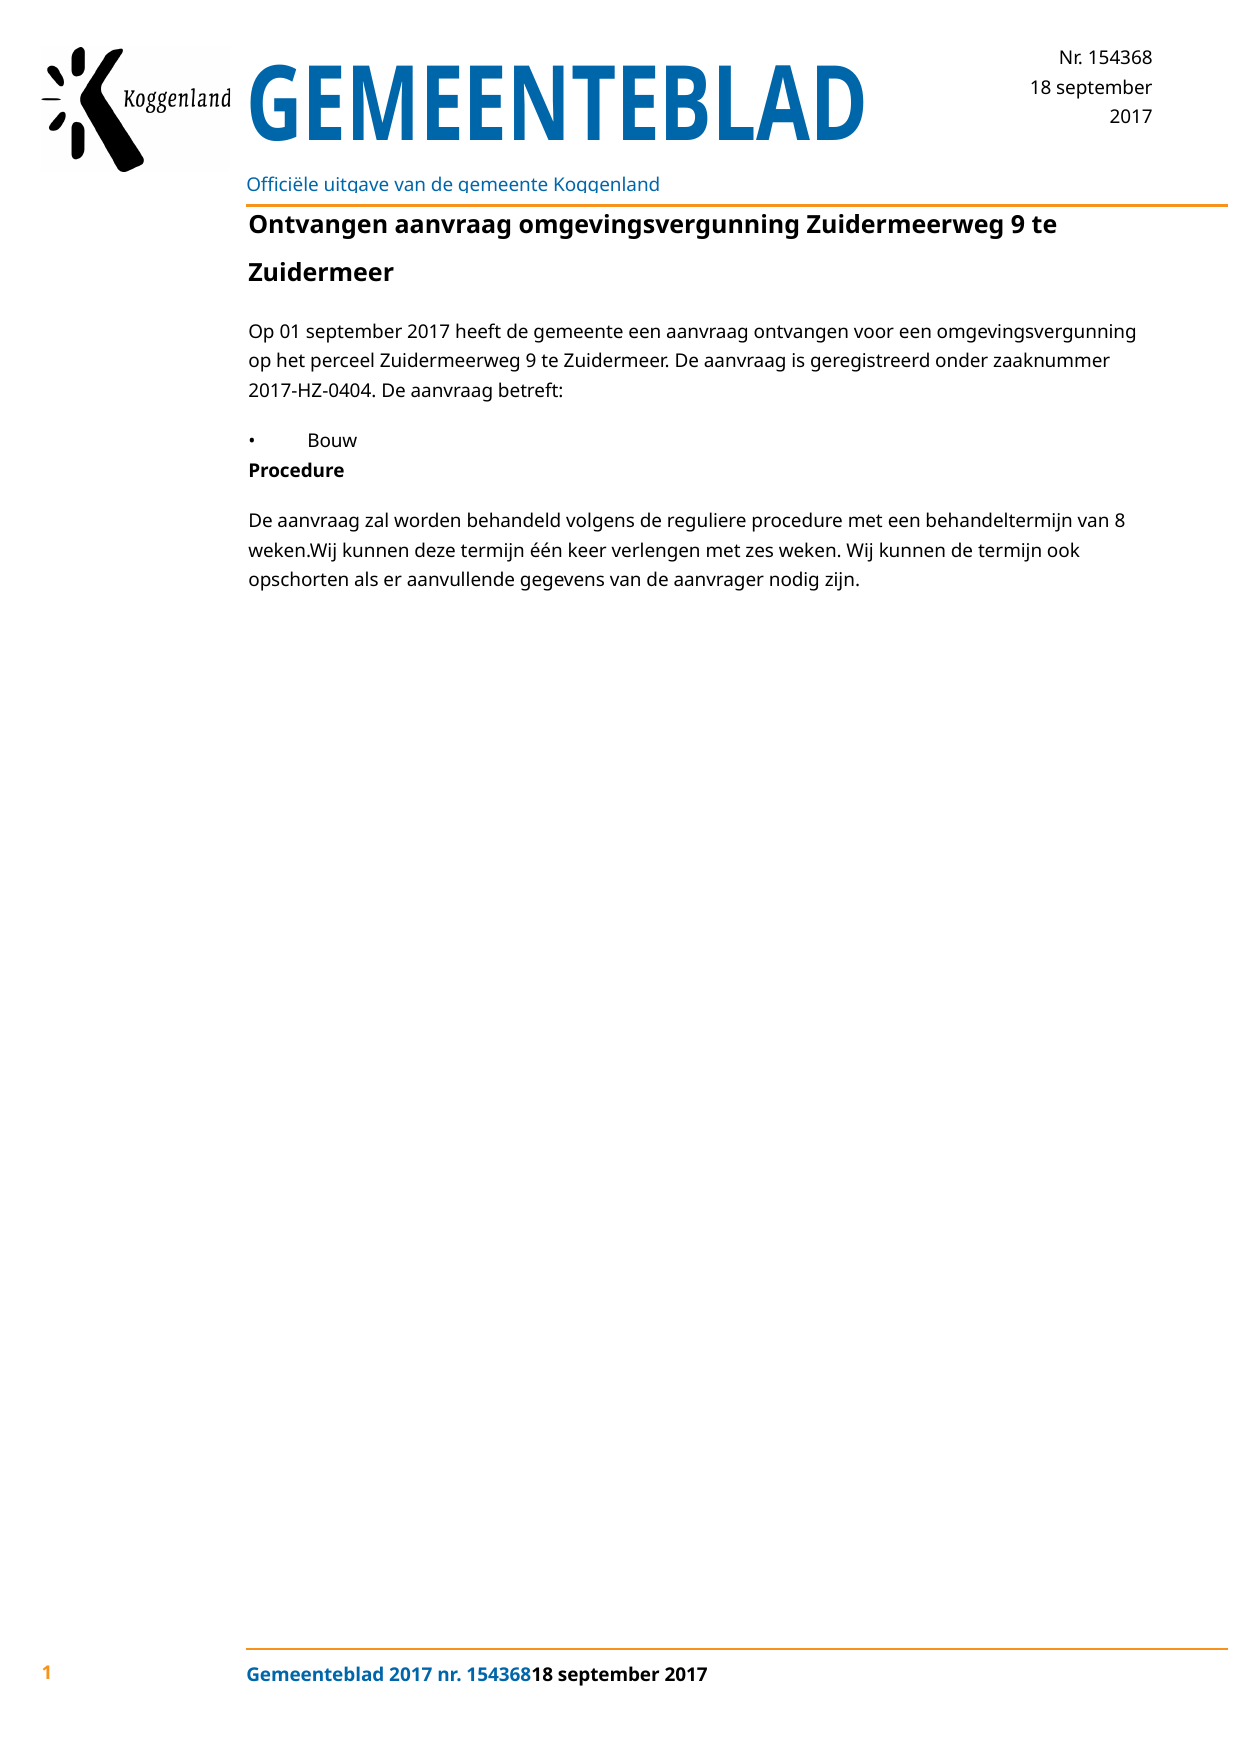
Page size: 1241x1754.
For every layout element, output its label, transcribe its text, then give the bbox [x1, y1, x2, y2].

text De aanvraag zal worden behandeld volgens de reguliere procedure met een behandeltermijn van 8 weken.Wij kunnen deze termijn één keer verlengen met zes weken. Wij kunnen de termijn ook opschorten als er aanvullende gegevens van de aanvrager nodig zijn. [248, 507, 1152, 592]
text Ontvangen aanvraag omgevingsvergunning Zuidermeerweg 9 te Zuidermeer [248, 207, 1152, 288]
picture [41, 47, 231, 172]
text Procedure [248, 457, 1152, 483]
text Op 01 september 2017 heeft de gemeente een aanvraag ontvangen voor een omgevingsvergunning op het perceel Zuidermeerweg 9 te Zuidermeer. De aanvraag is geregistreerd onder zaaknummer 2017-HZ-0404. De aanvraag betreft: [248, 318, 1152, 403]
list Bouw [248, 427, 1152, 453]
